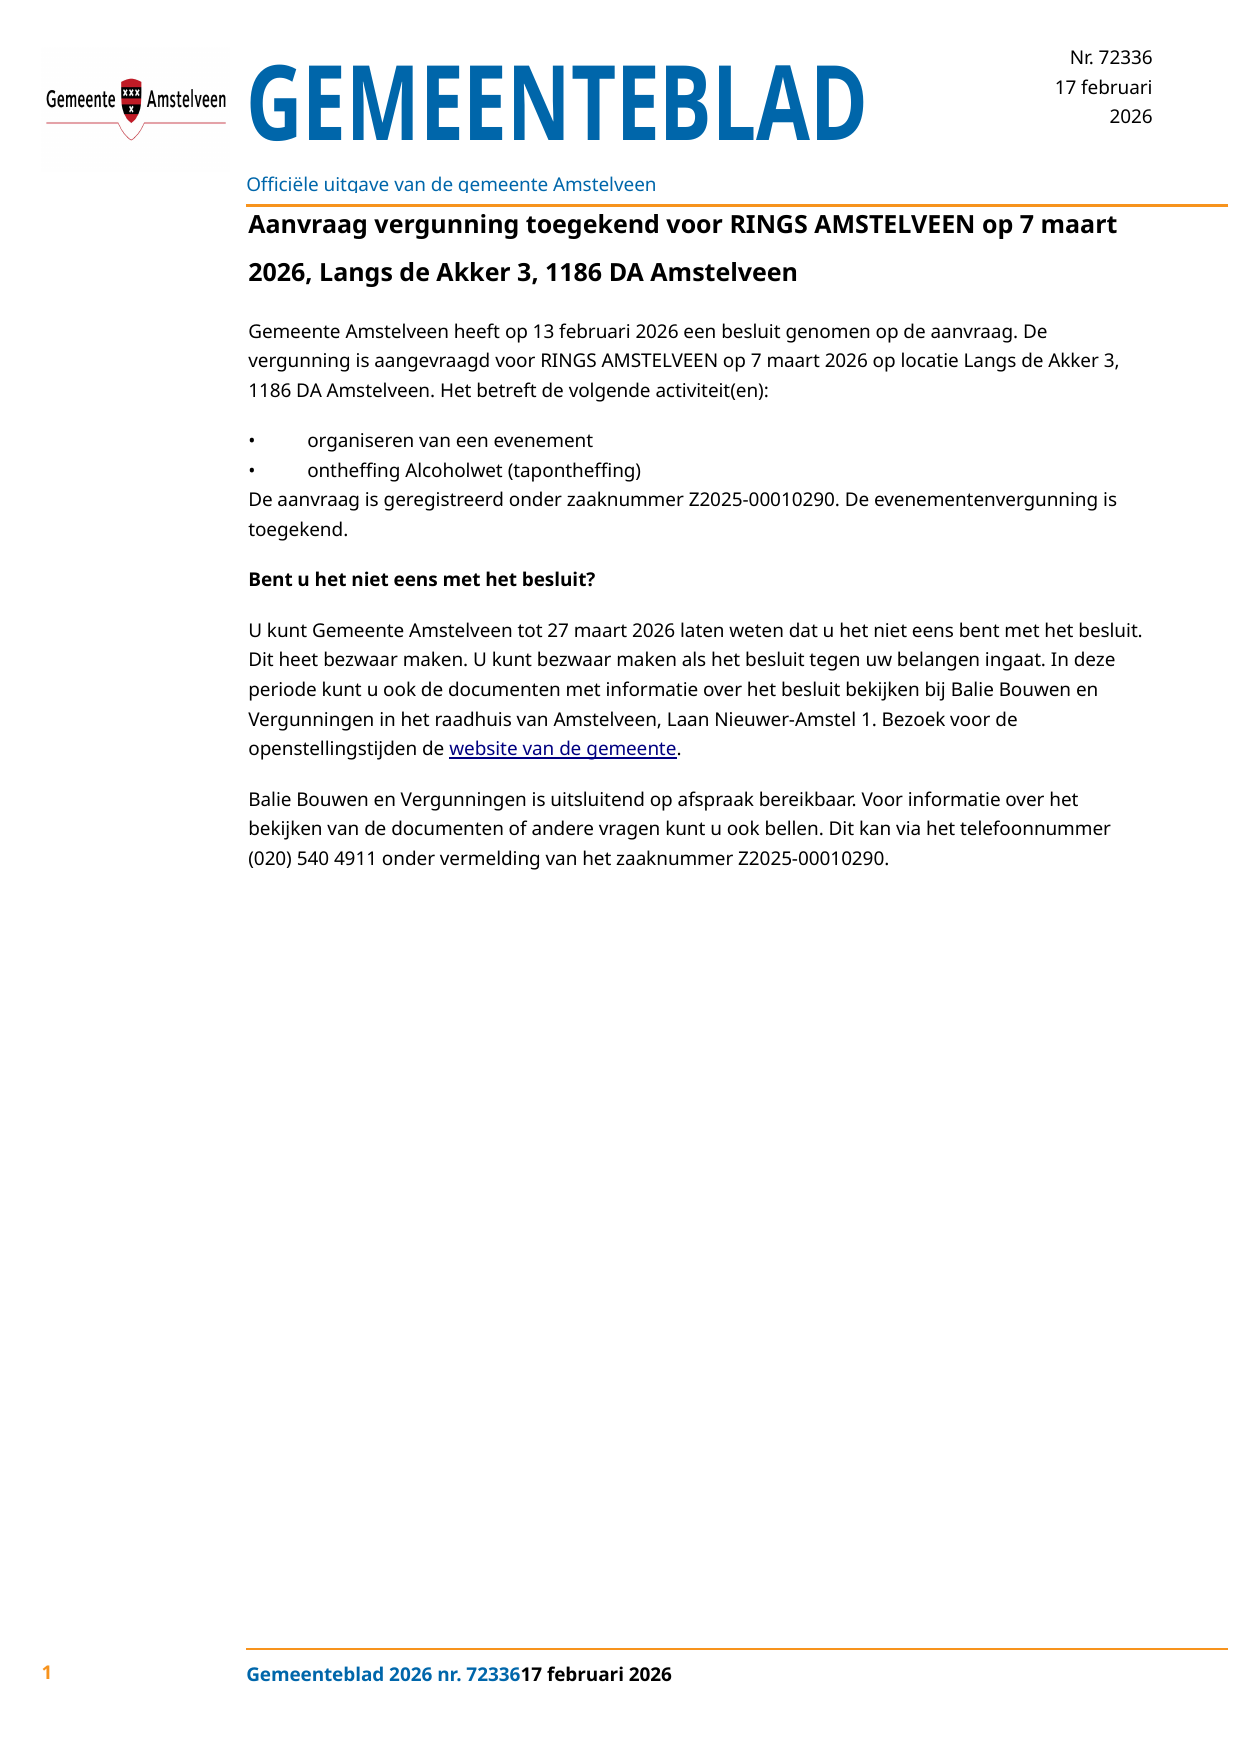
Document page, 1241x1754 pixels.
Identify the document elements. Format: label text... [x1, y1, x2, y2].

text Bent u het niet eens met het besluit? [248, 567, 1152, 592]
text Gemeente Amstelveen heeft op 13 februari 2026 een besluit genomen op de aanvraag. De vergunning is aangevraagd voor RINGS AMSTELVEEN op 7 maart 2026 op locatie Langs de Akker 3, 1186 DA Amstelveen. Het betreft de volgende activiteit(en): [248, 318, 1152, 403]
list organiseren van een evenement [248, 427, 1152, 453]
list ontheffing Alcoholwet (tapontheffing) [248, 457, 1152, 483]
text De aanvraag is geregistreerd onder zaaknummer Z2025-00010290. De evenementenvergunning is toegekend. [248, 487, 1152, 542]
text Balie Bouwen en Vergunningen is uitsluitend op afspraak bereikbaar. Voor informatie over het bekijken van de documenten of andere vragen kunt u ook bellen. Dit kan via het telefoonnummer (020) 540 4911 onder vermelding van het zaaknummer Z2025-00010290. [248, 786, 1152, 871]
text Aanvraag vergunning toegekend voor RINGS AMSTELVEEN op 7 maart 2026, Langs de Akker 3, 1186 DA Amstelveen [248, 207, 1152, 288]
picture [41, 47, 231, 172]
text U kunt Gemeente Amstelveen tot 27 maart 2026 laten weten dat u het niet eens bent met het besluit. Dit heet bezwaar maken. U kunt bezwaar maken als het besluit tegen uw belangen ingaat. In deze periode kunt u ook de documenten met informatie over het besluit bekijken bij Balie Bouwen en Vergunningen in het raadhuis van Amstelveen, Laan Nieuwer-Amstel 1. Bezoek voor de openstellingstijden de website van de gemeente. [248, 617, 1152, 761]
